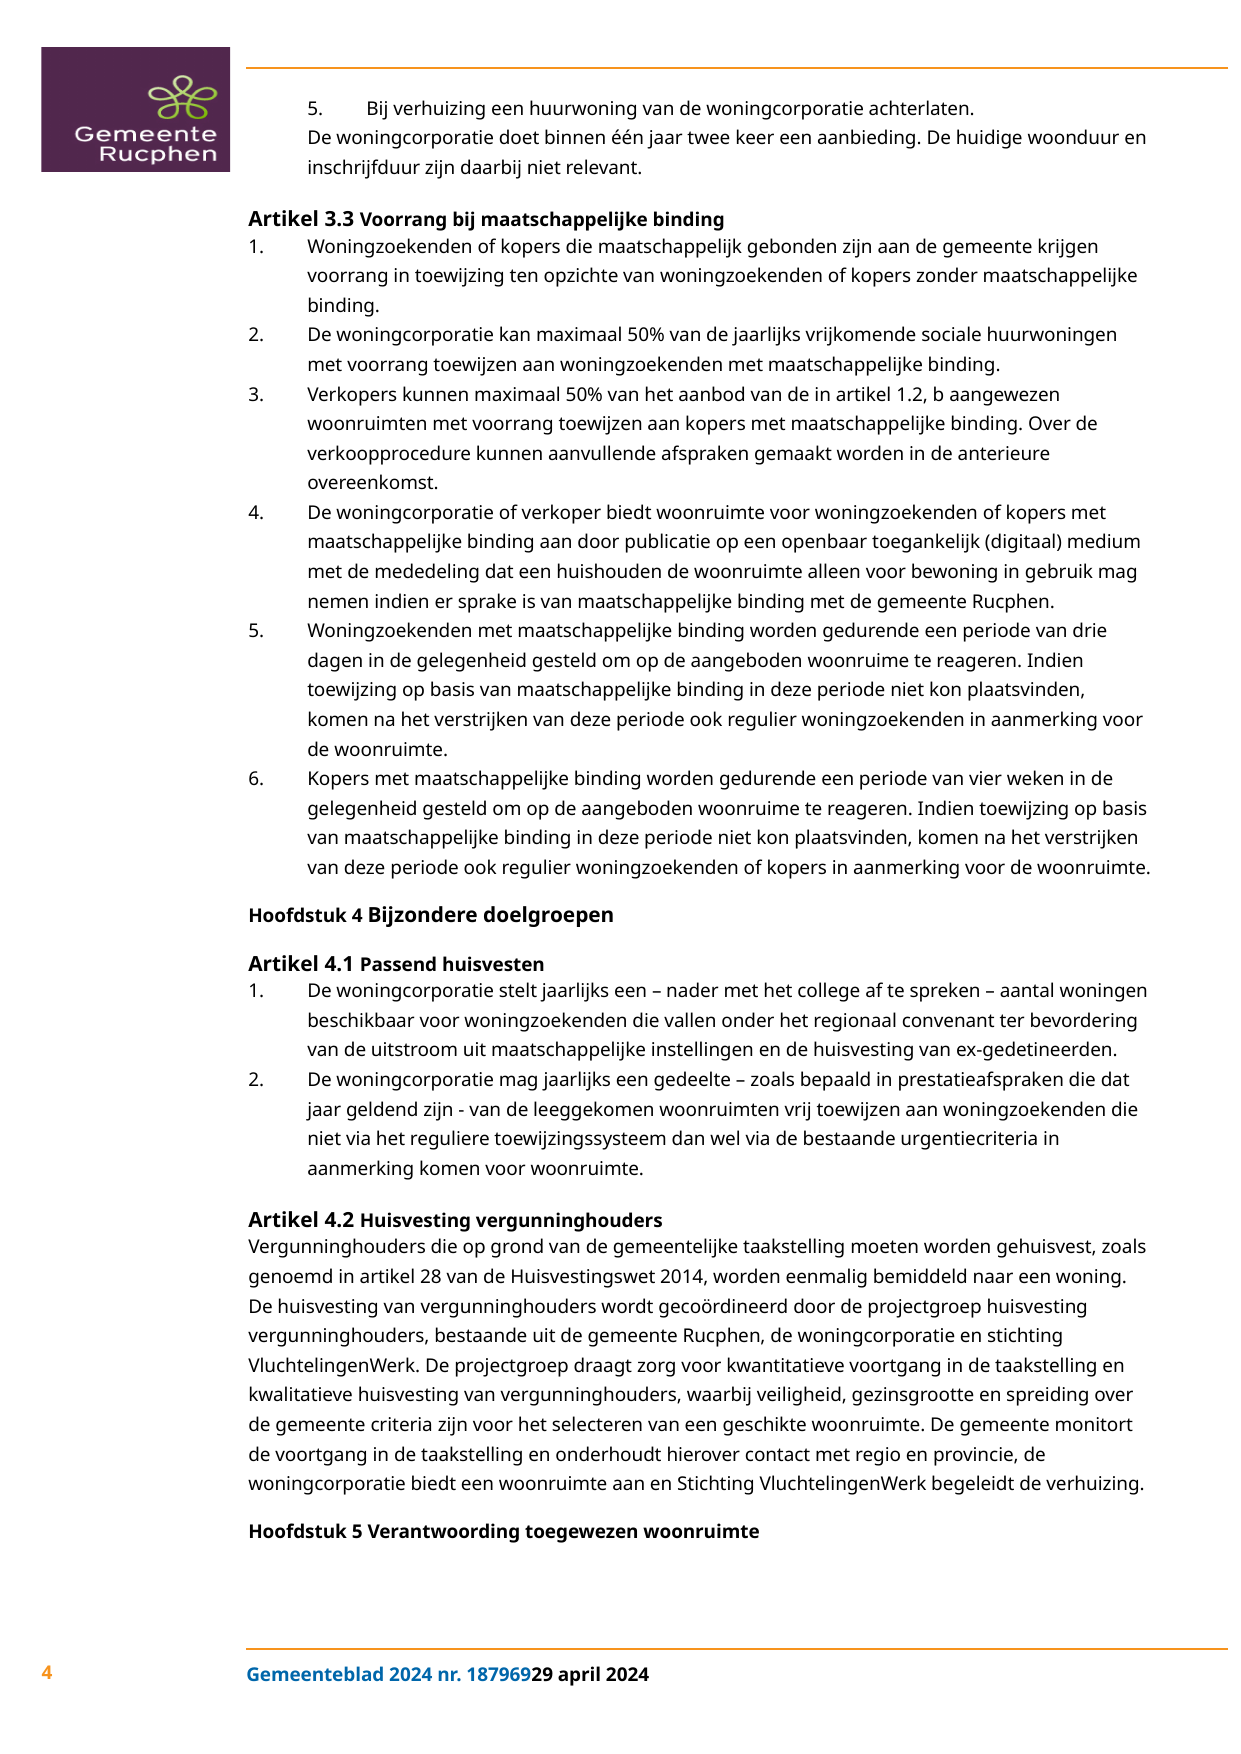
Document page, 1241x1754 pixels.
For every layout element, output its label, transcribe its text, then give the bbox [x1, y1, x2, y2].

list De woningcorporatie of verkoper biedt woonruimte voor woningzoekenden of kopers met maatschappelijke binding aan door publicatie op een openbaar toegankelijk (digitaal) medium met de mededeling dat een huishouden de woonruimte alleen voor bewoning in gebruik mag nemen indien er sprake is van maatschappelijke binding met de gemeente Rucphen. [248, 499, 1152, 613]
text Hoofdstuk 5 Verantwoording toegewezen woonruimte [248, 1516, 1152, 1544]
text Hoofdstuk 4 Bijzondere doelgroepen [248, 900, 1152, 928]
list Woningzoekenden of kopers die maatschappelijk gebonden zijn aan de gemeente krijgen voorrang in toewijzing ten opzichte van woningzoekenden of kopers zonder maatschappelijke binding. [248, 233, 1152, 318]
list De woningcorporatie mag jaarlijks een gedeelte – zoals bepaald in prestatieafspraken die dat jaar geldend zijn - van de leeggekomen woonruimten vrij toewijzen aan woningzoekenden die niet via het reguliere toewijzingssysteem dan wel via de bestaande urgentiecriteria in aanmerking komen voor woonruimte. [248, 1066, 1152, 1181]
list Woningzoekenden met maatschappelijke binding worden gedurende een periode van drie dagen in de gelegenheid gesteld om op de aangeboden woonruime te reageren. Indien toewijzing op basis van maatschappelijke binding in deze periode niet kon plaatsvinden, komen na het verstrijken van deze periode ook regulier woningzoekenden in aanmerking voor de woonruimte. [248, 617, 1152, 761]
list Bij verhuizing een huurwoning van de woningcorporatie achterlaten. [307, 95, 1152, 121]
list De woningcorporatie doet binnen één jaar twee keer een aanbieding. De huidige woonduur en inschrijfduur zijn daarbij niet relevant. [248, 124, 1152, 180]
text Artikel 4.2 Huisvesting vergunninghouders [248, 1205, 1152, 1234]
list Verkopers kunnen maximaal 50% van het aanbod van de in artikel 1.2, b aangewezen woonruimten met voorrang toewijzen aan kopers met maatschappelijke binding. Over de verkoopprocedure kunnen aanvullende afspraken gemaakt worden in de anterieure overeenkomst. [248, 381, 1152, 495]
list De woningcorporatie stelt jaarlijks een – nader met het college af te spreken – aantal woningen beschikbaar voor woningzoekenden die vallen onder het regionaal convenant ter bevordering van de uitstroom uit maatschappelijke instellingen en de huisvesting van ex-gedetineerden. [248, 977, 1152, 1062]
list De woningcorporatie kan maximaal 50% van de jaarlijks vrijkomende sociale huurwoningen met voorrang toewijzen aan woningzoekenden met maatschappelijke binding. [248, 322, 1152, 377]
list Kopers met maatschappelijke binding worden gedurende een periode van vier weken in de gelegenheid gesteld om op de aangeboden woonruime te reageren. Indien toewijzing op basis van maatschappelijke binding in deze periode niet kon plaatsvinden, komen na het verstrijken van deze periode ook regulier woningzoekenden of kopers in aanmerking voor de woonruimte. [248, 765, 1152, 880]
picture [41, 47, 231, 172]
text Artikel 3.3 Voorrang bij maatschappelijke binding [248, 204, 1152, 233]
text Artikel 4.1 Passend huisvesten [248, 949, 1152, 977]
text Vergunninghouders die op grond van de gemeentelijke taakstelling moeten worden gehuisvest, zoals genoemd in artikel 28 van de Huisvestingswet 2014, worden eenmalig bemiddeld naar een woning. De huisvesting van vergunninghouders wordt gecoördineerd door de projectgroep huisvesting vergunninghouders, bestaande uit de gemeente Rucphen, de woningcorporatie en stichting VluchtelingenWerk. De projectgroep draagt zorg voor kwantitatieve voortgang in de taakstelling en kwalitatieve huisvesting van vergunninghouders, waarbij veiligheid, gezinsgrootte en spreiding over de gemeente criteria zijn voor het selecteren van een geschikte woonruimte. De gemeente monitort de voortgang in de taakstelling en onderhoudt hierover contact met regio en provincie, de woningcorporatie biedt een woonruimte aan en Stichting VluchtelingenWerk begeleidt de verhuizing. [248, 1234, 1152, 1496]
